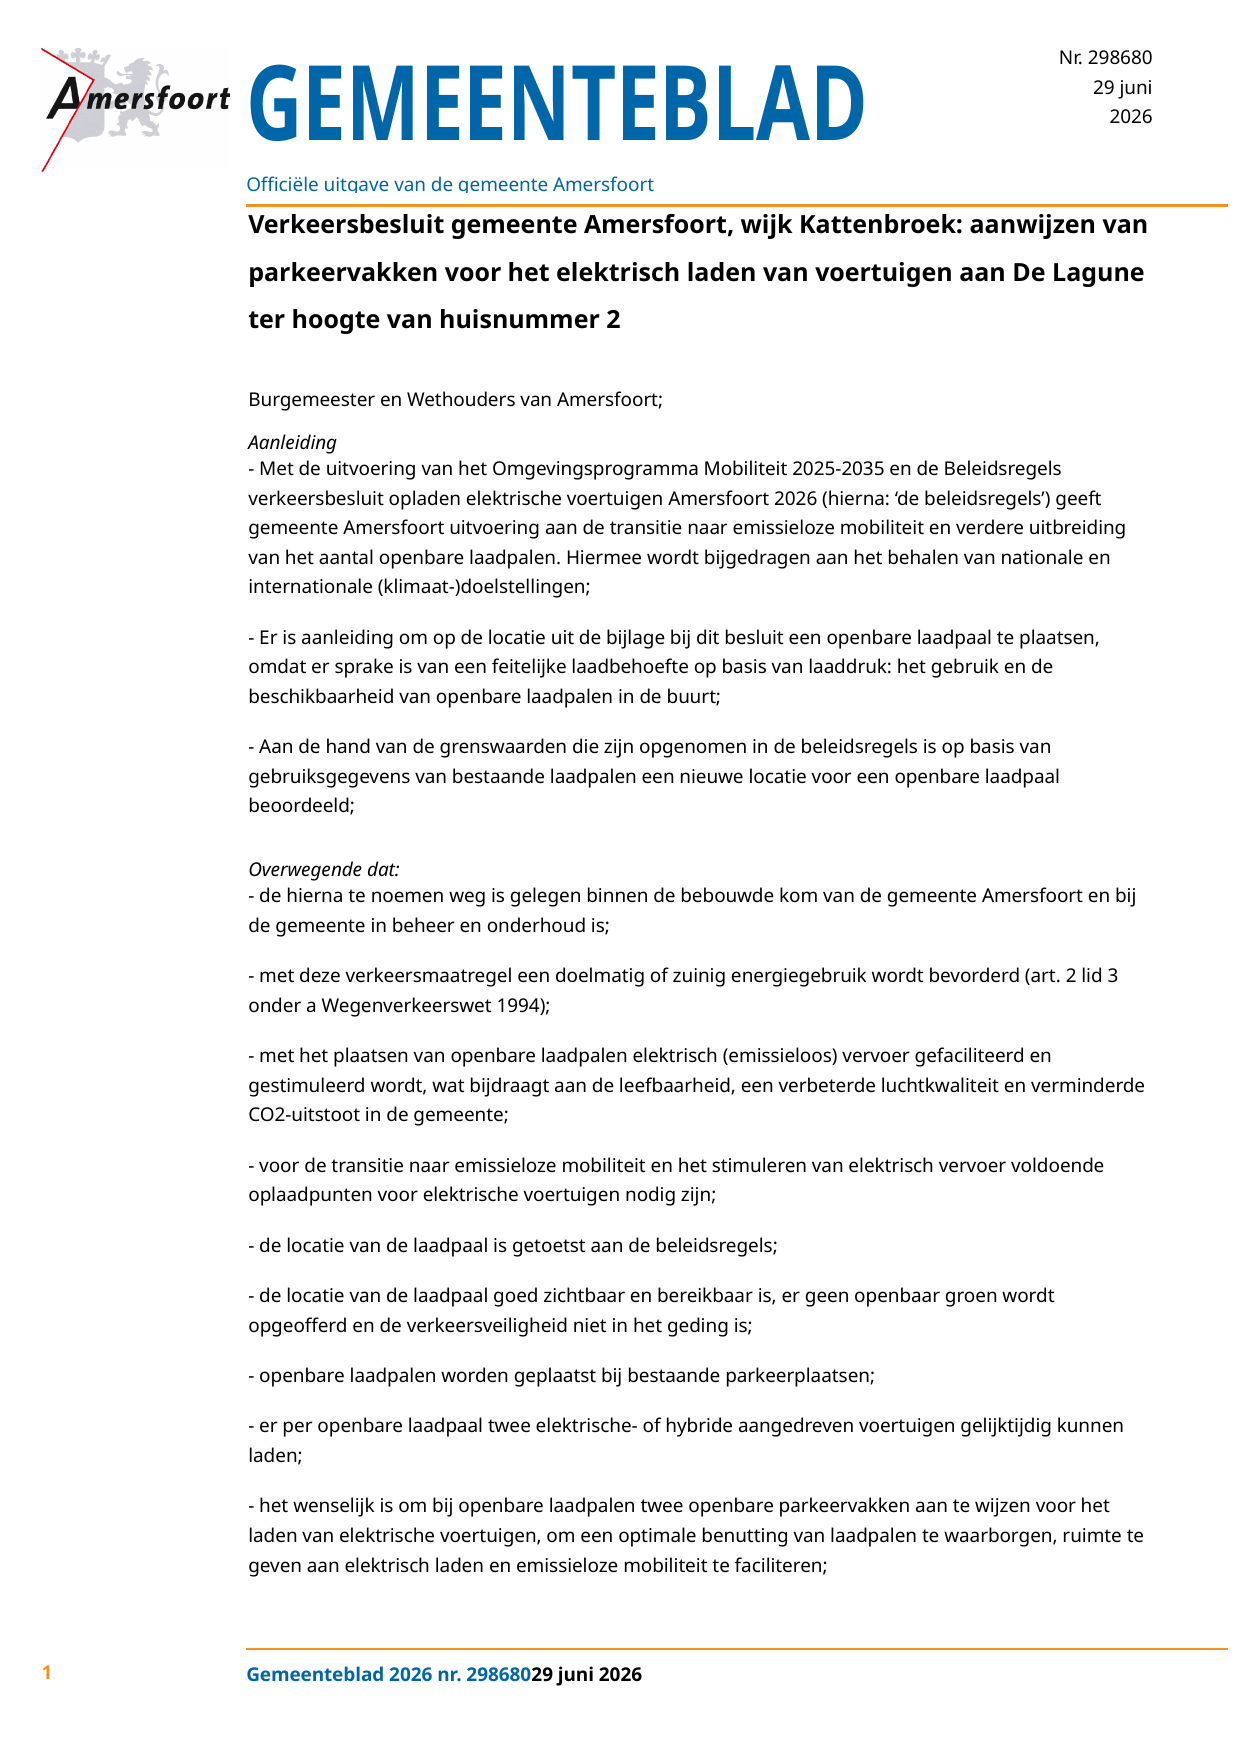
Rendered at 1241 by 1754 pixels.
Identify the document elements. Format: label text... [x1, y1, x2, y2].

text - er per openbare laadpaal twee elektrische- of hybride aangedreven voertuigen gelijktijdig kunnen laden; [248, 1413, 1152, 1468]
text Aanleiding [248, 429, 1152, 455]
text - de hierna te noemen weg is gelegen binnen de bebouwde kom van de gemeente Amersfoort en bij de gemeente in beheer en onderhoud is; [248, 882, 1152, 938]
text - de locatie van de laadpaal goed zichtbaar en bereikbaar is, er geen openbaar groen wordt opgeofferd en de verkeersveiligheid niet in het geding is; [248, 1282, 1152, 1338]
text - Er is aanleiding om op de locatie uit de bijlage bij dit besluit een openbare laadpaal te plaatsen, omdat er sprake is van een feitelijke laadbehoefte op basis van laaddruk: het gebruik en de beschikbaarheid van openbare laadpalen in de buurt; [248, 624, 1152, 709]
text - voor de transitie naar emissieloze mobiliteit en het stimuleren van elektrisch vervoer voldoende oplaadpunten voor elektrische voertuigen nodig zijn; [248, 1152, 1152, 1207]
text - met deze verkeersmaatregel een doelmatig of zuinig energiegebruik wordt bevorderd (art. 2 lid 3 onder a Wegenverkeerswet 1994); [248, 962, 1152, 1018]
text - Aan de hand van de grenswaarden die zijn opgenomen in de beleidsregels is op basis van gebruiksgegevens van bestaande laadpalen een nieuwe locatie voor een openbare laadpaal beoordeeld; [248, 733, 1152, 818]
text Burgemeester en Wethouders van Amersfoort; [248, 386, 1152, 412]
text - de locatie van de laadpaal is getoetst aan de beleidsregels; [248, 1232, 1152, 1258]
text - het wenselijk is om bij openbare laadpalen twee openbare parkeervakken aan te wijzen voor het laden van elektrische voertuigen, om een optimale benutting van laadpalen te waarborgen, ruimte te geven aan elektrisch laden en emissieloze mobiliteit te faciliteren; [248, 1493, 1152, 1578]
text - met het plaatsen van openbare laadpalen elektrisch (emissieloos) vervoer gefaciliteerd en gestimuleerd wordt, wat bijdraagt aan de leefbaarheid, een verbeterde luchtkwaliteit en verminderde CO2-uitstoot in de gemeente; [248, 1042, 1152, 1127]
picture [41, 47, 231, 172]
text Verkeersbesluit gemeente Amersfoort, wijk Kattenbroek: aanwijzen van parkeervakken voor het elektrisch laden van voertuigen aan De Lagune ter hoogte van huisnummer 2 [248, 207, 1152, 336]
text - openbare laadpalen worden geplaatst bij bestaande parkeerplaatsen; [248, 1362, 1152, 1388]
text Overwegende dat: [248, 857, 1152, 882]
text - Met de uitvoering van het Omgevingsprogramma Mobiliteit 2025-2035 en de Beleidsregels verkeersbesluit opladen elektrische voertuigen Amersfoort 2026 (hierna: ‘de beleidsregels’) geeft gemeente Amersfoort uitvoering aan de transitie naar emissieloze mobiliteit en verdere uitbreiding van het aantal openbare laadpalen. Hiermee wordt bijgedragen aan het behalen van nationale en internationale (klimaat-)doelstellingen; [248, 455, 1152, 599]
